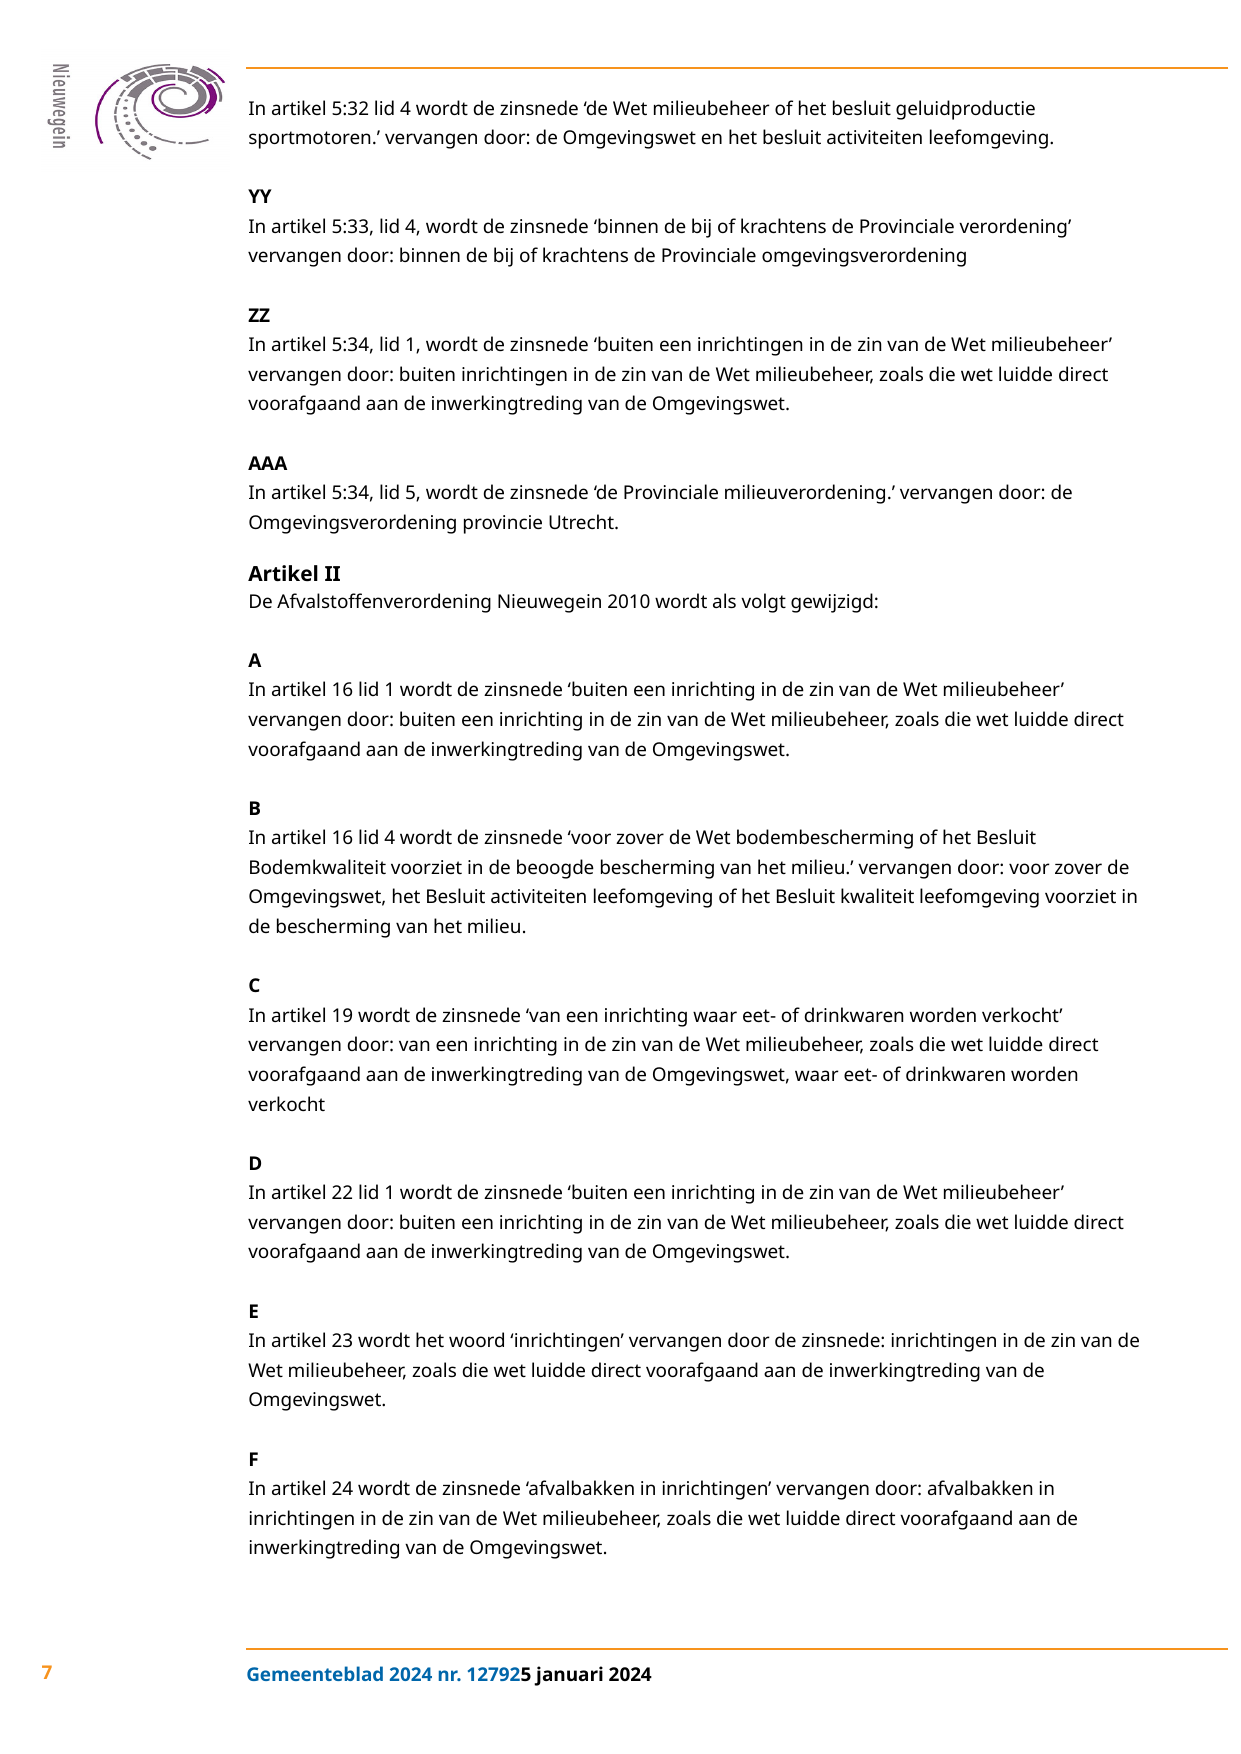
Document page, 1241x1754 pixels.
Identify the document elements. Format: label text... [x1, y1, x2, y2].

text F [248, 1446, 1152, 1471]
text In artikel 16 lid 1 wordt de zinsnede ‘buiten een inrichting in de zin van de Wet milieubeheer’ vervangen door: buiten een inrichting in de zin van de Wet milieubeheer, zoals die wet luidde direct voorafgaand aan de inwerkingtreding van de Omgevingswet. [248, 677, 1152, 761]
text E [248, 1298, 1152, 1323]
text ZZ [248, 302, 1152, 328]
text In artikel 5:34, lid 1, wordt de zinsnede ‘buiten een inrichtingen in de zin van de Wet milieubeheer’ vervangen door: buiten inrichtingen in de zin van de Wet milieubeheer, zoals die wet luidde direct voorafgaand aan de inwerkingtreding van de Omgevingswet. [248, 331, 1152, 416]
text C [248, 972, 1152, 998]
text In artikel 23 wordt het woord ‘inrichtingen’ vervangen door de zinsnede: inrichtingen in de zin van de Wet milieubeheer, zoals die wet luidde direct voorafgaand aan de inwerkingtreding van de Omgevingswet. [248, 1327, 1152, 1412]
text D [248, 1150, 1152, 1176]
text In artikel 5:33, lid 4, wordt de zinsnede ‘binnen de bij of krachtens de Provinciale verordening’ vervangen door: binnen de bij of krachtens de Provinciale omgevingsverordening [248, 213, 1152, 268]
text Artikel II [248, 559, 1152, 588]
text In artikel 24 wordt de zinsnede ‘afvalbakken in inrichtingen’ vervangen door: afvalbakken in inrichtingen in de zin van de Wet milieubeheer, zoals die wet luidde direct voorafgaand aan de inwerkingtreding van de Omgevingswet. [248, 1475, 1152, 1560]
text B [248, 795, 1152, 821]
text In artikel 19 wordt de zinsnede ‘van een inrichting waar eet- of drinkwaren worden verkocht’ vervangen door: van een inrichting in de zin van de Wet milieubeheer, zoals die wet luidde direct voorafgaand aan de inwerkingtreding van de Omgevingswet, waar eet- of drinkwaren worden verkocht [248, 1002, 1152, 1116]
text In artikel 5:32 lid 4 wordt de zinsnede ‘de Wet milieubeheer of het besluit geluidproductie sportmotoren.’ vervangen door: de Omgevingswet en het besluit activiteiten leefomgeving. [248, 95, 1152, 150]
text In artikel 5:34, lid 5, wordt de zinsnede ‘de Provinciale milieuverordening.’ vervangen door: de Omgevingsverordening provincie Utrecht. [248, 479, 1152, 535]
text In artikel 22 lid 1 wordt de zinsnede ‘buiten een inrichting in de zin van de Wet milieubeheer’ vervangen door: buiten een inrichting in de zin van de Wet milieubeheer, zoals die wet luidde direct voorafgaand aan de inwerkingtreding van de Omgevingswet. [248, 1179, 1152, 1264]
text A [248, 647, 1152, 673]
text YY [248, 183, 1152, 209]
text In artikel 16 lid 4 wordt de zinsnede ‘voor zover de Wet bodembescherming of het Besluit Bodemkwaliteit voorziet in de beoogde bescherming van het milieu.’ vervangen door: voor zover de Omgevingswet, het Besluit activiteiten leefomgeving of het Besluit kwaliteit leefomgeving voorziet in de bescherming van het milieu. [248, 824, 1152, 939]
text AAA [248, 450, 1152, 476]
text De Afvalstoffenverordening Nieuwegein 2010 wordt als volgt gewijzigd: [248, 588, 1152, 613]
picture [41, 47, 231, 172]
